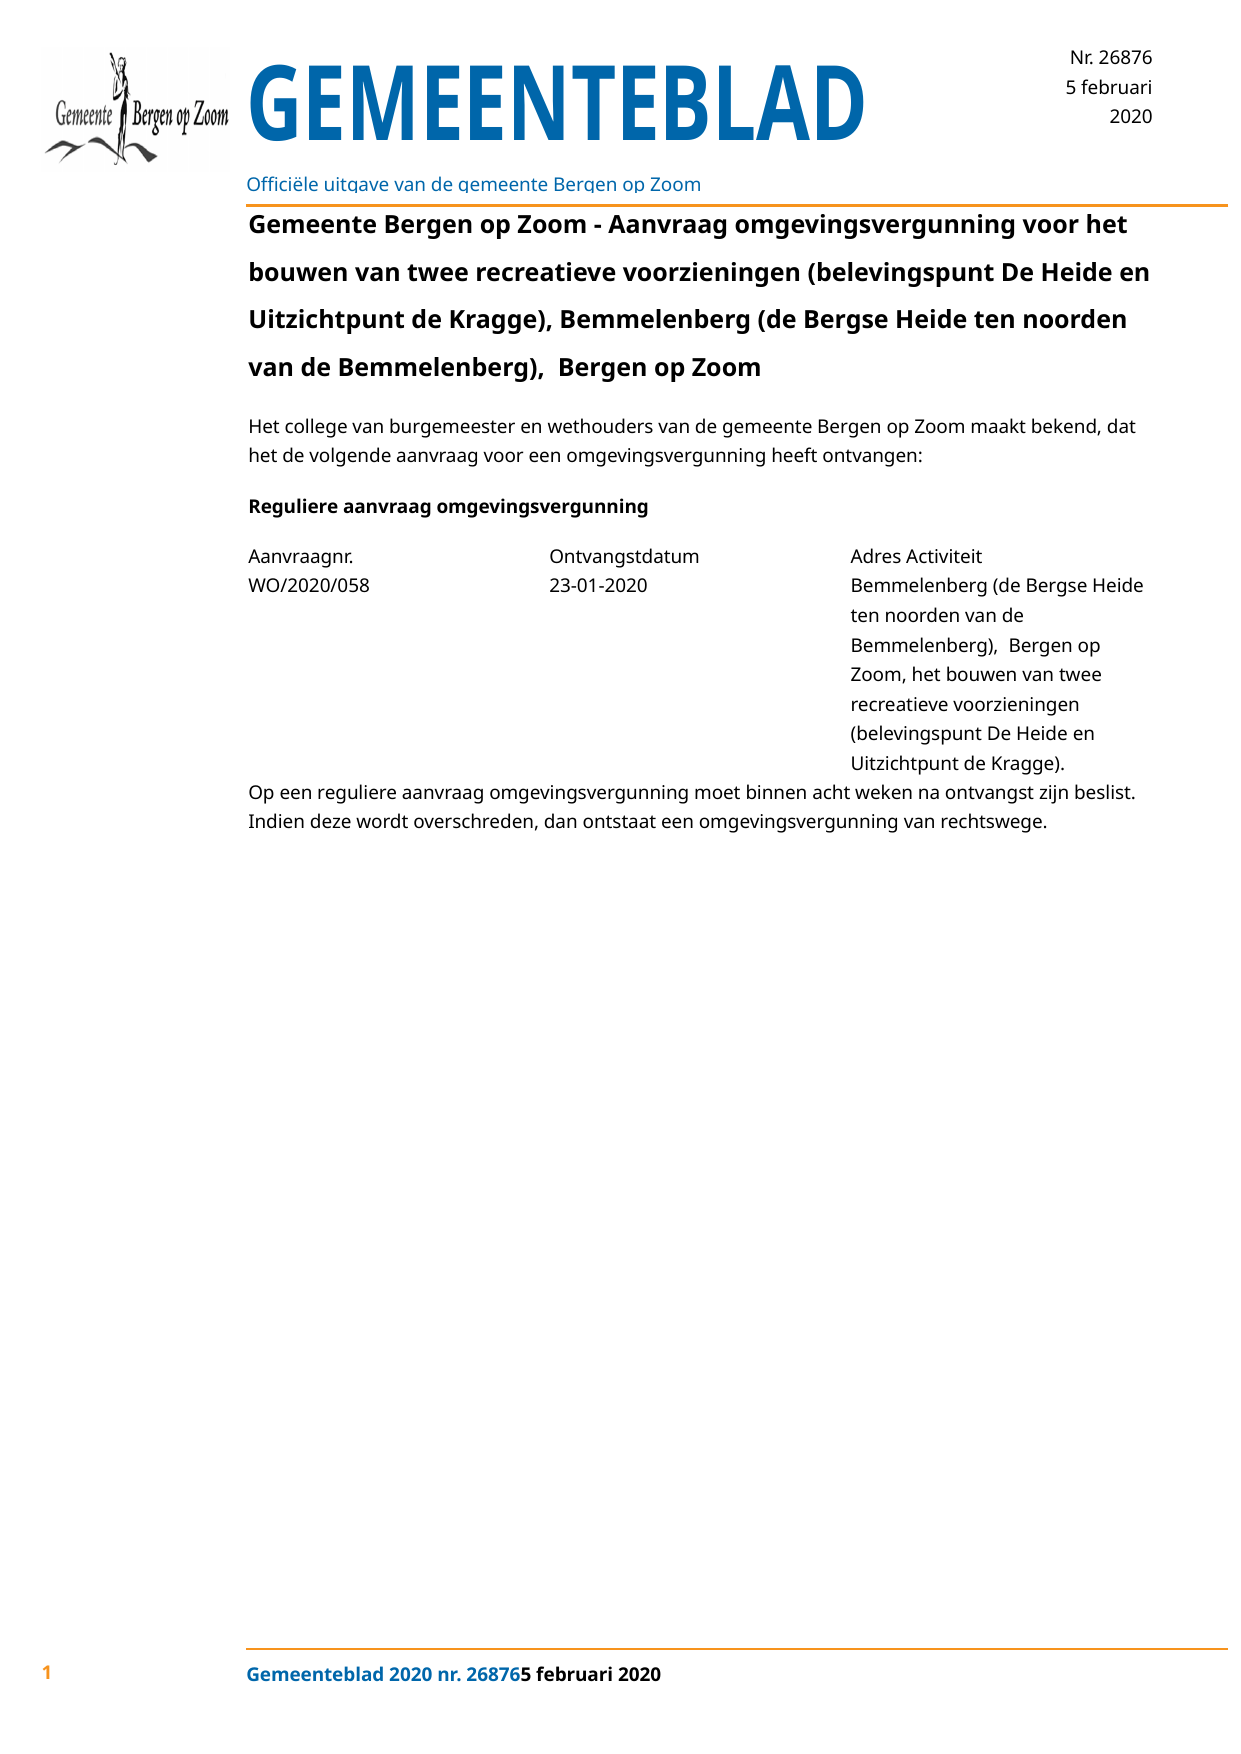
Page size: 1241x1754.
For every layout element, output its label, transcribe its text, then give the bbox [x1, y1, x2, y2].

text Gemeente Bergen op Zoom - Aanvraag omgevingsvergunning voor het bouwen van twee recreatieve voorzieningen (belevingspunt De Heide en Uitzichtpunt de Kragge), Bemmelenberg (de Bergse Heide ten noorden van de Bemmelenberg), Bergen op Zoom [248, 207, 1152, 384]
table_header Bemmelenberg (de Bergse Heide ten noorden van de Bemmelenberg), Bergen op Zoom, het bouwen van twee recreatieve voorzieningen (belevingspunt De Heide en Uitzichtpunt de Kragge). [850, 573, 1152, 776]
table_header WO/2020/058 [248, 573, 549, 776]
picture [41, 47, 231, 172]
table_header Aanvraagnr. [248, 544, 549, 569]
text Het college van burgemeester en wethouders van de gemeente Bergen op Zoom maakt bekend, dat het de volgende aanvraag voor een omgevingsvergunning heeft ontvangen: [248, 413, 1152, 468]
text Op een reguliere aanvraag omgevingsvergunning moet binnen acht weken na ontvangst zijn beslist. Indien deze wordt overschreden, dan ontstaat een omgevingsvergunning van rechtswege. [248, 779, 1152, 834]
table_header Adres Activiteit [850, 544, 1152, 569]
text Reguliere aanvraag omgevingsvergunning [248, 493, 1152, 519]
table_header 23-01-2020 [549, 573, 850, 776]
table_header Ontvangstdatum [549, 544, 850, 569]
